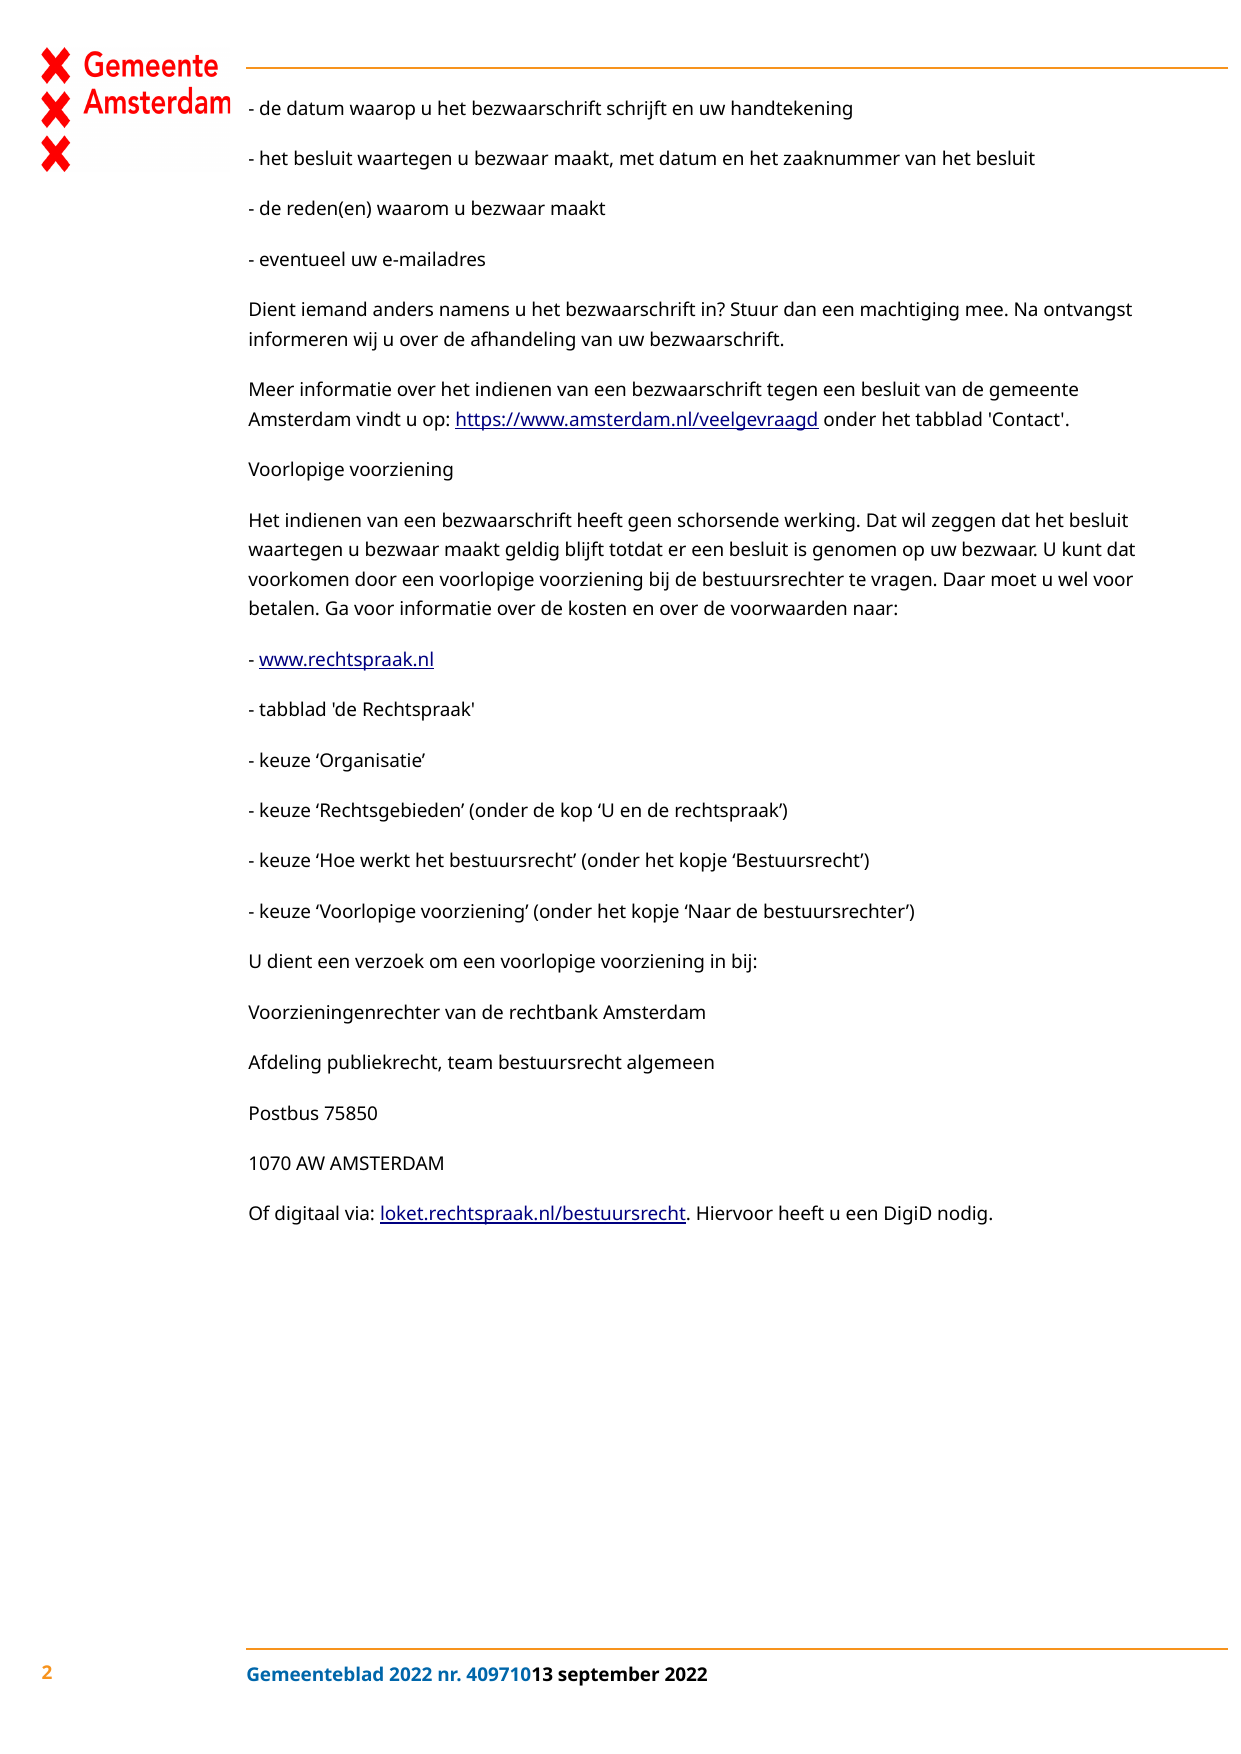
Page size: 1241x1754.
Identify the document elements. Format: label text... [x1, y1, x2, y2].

text 1070 AW AMSTERDAM [248, 1150, 1152, 1176]
text - keuze ‘Voorlopige voorziening’ (onder het kopje ‘Naar de bestuursrechter’) [248, 898, 1152, 924]
text Meer informatie over het indienen van een bezwaarschrift tegen een besluit van de gemeente Amsterdam vindt u op: https://www.amsterdam.nl/veelgevraagd onder het tabblad 'Contact'. [248, 376, 1152, 432]
text Dient iemand anders namens u het bezwaarschrift in? Stuur dan een machtiging mee. Na ontvangst informeren wij u over de afhandeling van uw bezwaarschrift. [248, 296, 1152, 352]
text - keuze ‘Hoe werkt het bestuursrecht’ (onder het kopje ‘Bestuursrecht’) [248, 848, 1152, 873]
text Afdeling publiekrecht, team bestuursrecht algemeen [248, 1049, 1152, 1075]
text - de datum waarop u het bezwaarschrift schrijft en uw handtekening [248, 95, 1152, 121]
text - de reden(en) waarom u bezwaar maakt [248, 196, 1152, 221]
text Voorlopige voorziening [248, 456, 1152, 482]
text Het indienen van een bezwaarschrift heeft geen schorsende werking. Dat wil zeggen dat het besluit waartegen u bezwaar maakt geldig blijft totdat er een besluit is genomen op uw bezwaar. U kunt dat voorkomen door een voorlopige voorziening bij de bestuursrechter te vragen. Daar moet u wel voor betalen. Ga voor informatie over de kosten en over de voorwaarden naar: [248, 507, 1152, 621]
text Of digitaal via: loket.rechtspraak.nl/bestuursrecht. Hiervoor heeft u een DigiD nodig. [248, 1201, 1152, 1226]
text Voorzieningenrechter van de rechtbank Amsterdam [248, 999, 1152, 1025]
text U dient een verzoek om een voorlopige voorziening in bij: [248, 948, 1152, 974]
text - keuze ‘Organisatie’ [248, 747, 1152, 773]
text Postbus 75850 [248, 1100, 1152, 1126]
text - keuze ‘Rechtsgebieden’ (onder de kop ‘U en de rechtspraak’) [248, 797, 1152, 823]
text - www.rechtspraak.nl [248, 646, 1152, 672]
picture [41, 47, 231, 172]
text - het besluit waartegen u bezwaar maakt, met datum en het zaaknummer van het besluit [248, 145, 1152, 171]
text - eventueel uw e-mailadres [248, 246, 1152, 272]
text - tabblad 'de Rechtspraak' [248, 696, 1152, 722]
